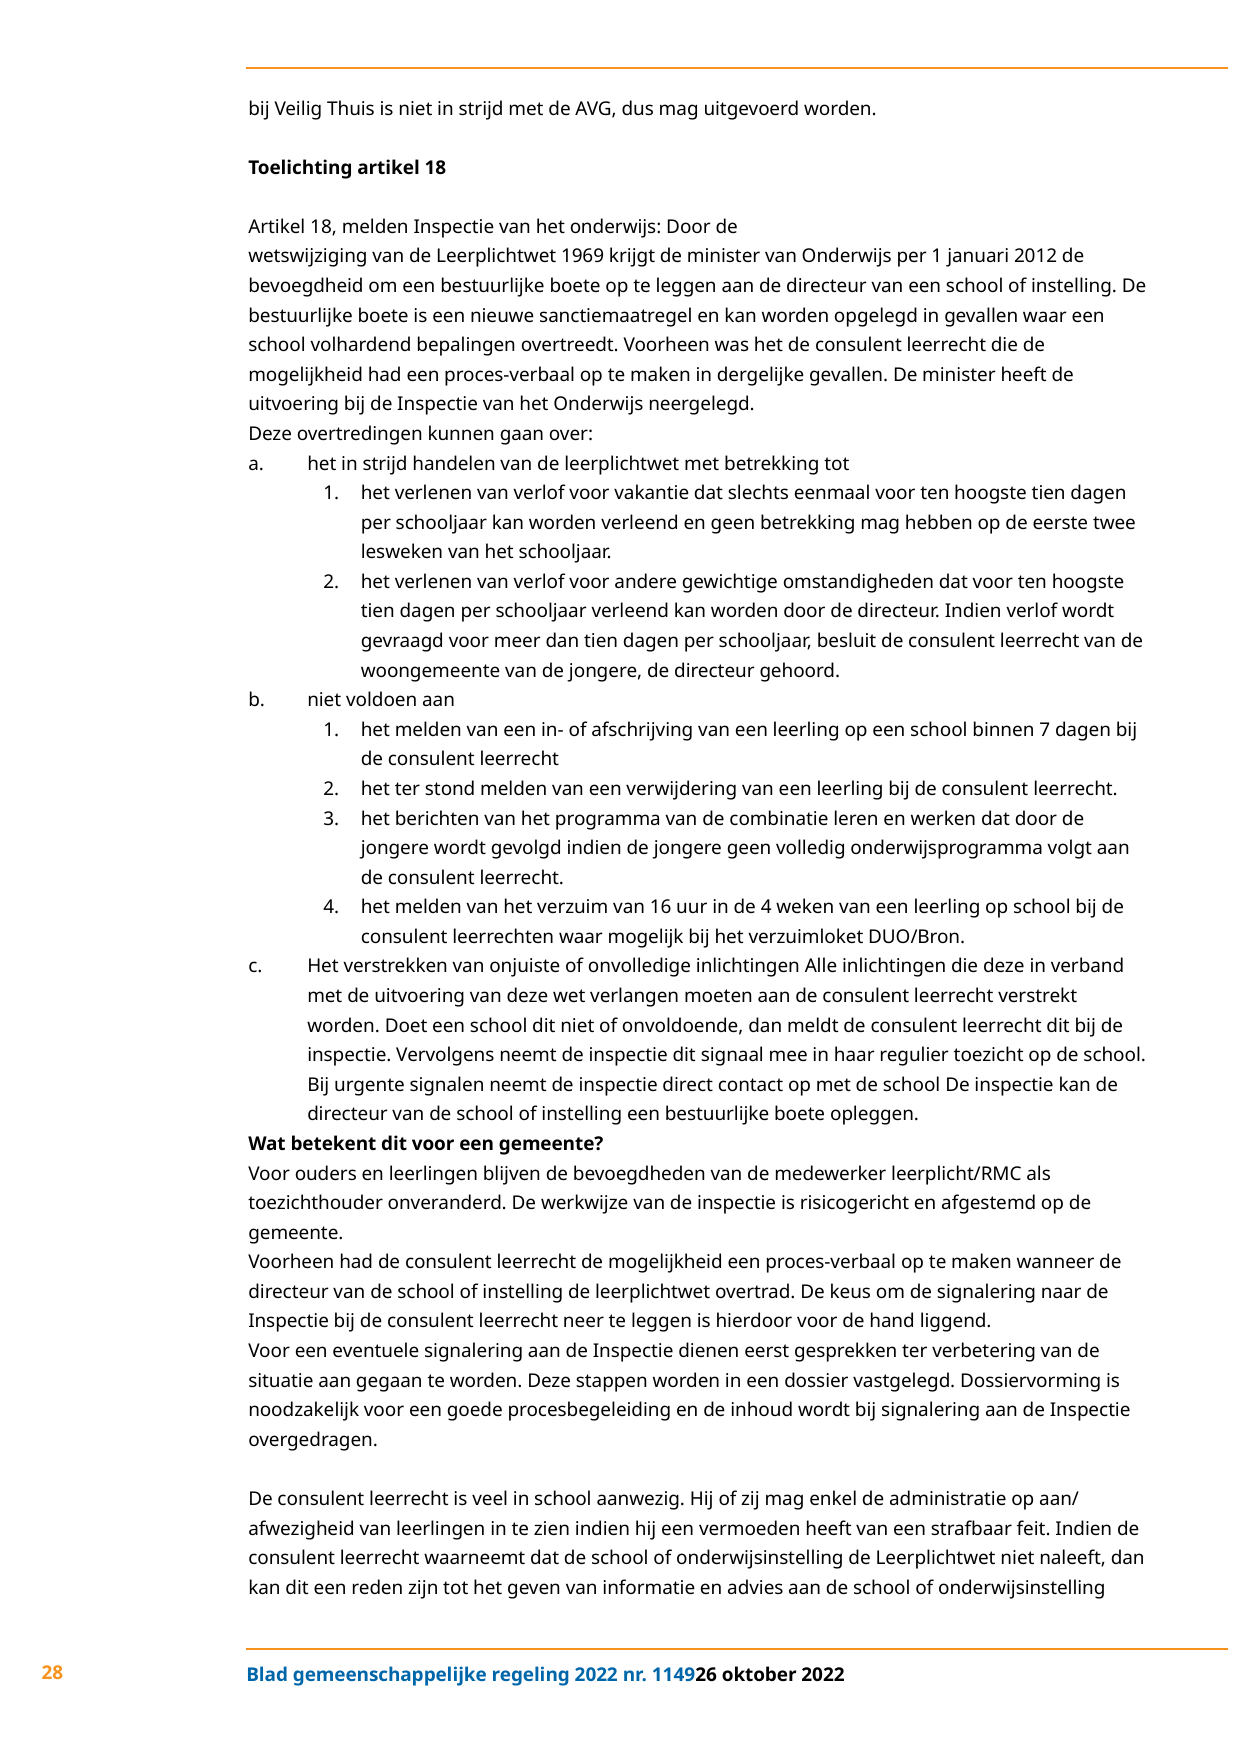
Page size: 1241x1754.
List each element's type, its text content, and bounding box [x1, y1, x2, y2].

text De consulent leerrecht is veel in school aanwezig. Hij of zij mag enkel de administratie op aan/ afwezigheid van leerlingen in te zien indien hij een vermoeden heeft van een strafbaar feit. Indien de consulent leerrecht waarneemt dat de school of onderwijsinstelling de Leerplichtwet niet naleeft, dan kan dit een reden zijn tot het geven van informatie en advies aan de school of onderwijsinstelling [248, 1485, 1152, 1600]
text Artikel 18, melden Inspectie van het onderwijs: Door de [248, 213, 1152, 239]
list het ter stond melden van een verwijdering van een leerling bij de consulent leerrecht. [323, 775, 1152, 801]
text bij Veilig Thuis is niet in strijd met de AVG, dus mag uitgevoerd worden. [248, 95, 1152, 121]
text Voor ouders en leerlingen blijven de bevoegdheden van de medewerker leerplicht/RMC als toezichthouder onveranderd. De werkwijze van de inspectie is risicogericht en afgestemd op de gemeente. [248, 1160, 1152, 1245]
text Voorheen had de consulent leerrecht de mogelijkheid een proces-verbaal op te maken wanneer de directeur van de school of instelling de leerplichtwet overtrad. De keus om de signalering naar de Inspectie bij de consulent leerrecht neer te leggen is hierdoor voor de hand liggend. [248, 1248, 1152, 1333]
list het verlenen van verlof voor vakantie dat slechts eenmaal voor ten hoogste tien dagen per schooljaar kan worden verleend en geen betrekking mag hebben op de eerste twee lesweken van het schooljaar. [323, 479, 1152, 564]
list het berichten van het programma van de combinatie leren en werken dat door de jongere wordt gevolgd indien de jongere geen volledig onderwijsprogramma volgt aan de consulent leerrecht. [323, 805, 1152, 890]
picture [41, 47, 231, 172]
text Voor een eventuele signalering aan de Inspectie dienen eerst gesprekken ter verbetering van de situatie aan gegaan te worden. Deze stappen worden in een dossier vastgelegd. Dossiervorming is noodzakelijk voor een goede procesbegeleiding en de inhoud wordt bij signalering aan de Inspectie overgedragen. [248, 1337, 1152, 1452]
text Deze overtredingen kunnen gaan over: [248, 420, 1152, 446]
list Het verstrekken van onjuiste of onvolledige inlichtingen Alle inlichtingen die deze in verband met de uitvoering van deze wet verlangen moeten aan de consulent leerrecht verstrekt worden. Doet een school dit niet of onvoldoende, dan meldt de consulent leerrecht dit bij de inspectie. Vervolgens neemt de inspectie dit signaal mee in haar regulier toezicht op de school. Bij urgente signalen neemt de inspectie direct contact op met de school De inspectie kan de directeur van de school of instelling een bestuurlijke boete opleggen. [248, 953, 1152, 1126]
text Wat betekent dit voor een gemeente? [248, 1130, 1152, 1156]
list het verlenen van verlof voor andere gewichtige omstandigheden dat voor ten hoogste tien dagen per schooljaar verleend kan worden door de directeur. Indien verlof wordt gevraagd voor meer dan tien dagen per schooljaar, besluit de consulent leerrecht van de woongemeente van de jongere, de directeur gehoord. [323, 568, 1152, 683]
text wetswijziging van de Leerplichtwet 1969 krijgt de minister van Onderwijs per 1 januari 2012 de bevoegdheid om een bestuurlijke boete op te leggen aan de directeur van een school of instelling. De bestuurlijke boete is een nieuwe sanctiemaatregel en kan worden opgelegd in gevallen waar een school volhardend bepalingen overtreedt. Voorheen was het de consulent leerrecht die de mogelijkheid had een proces-verbaal op te maken in dergelijke gevallen. De minister heeft de uitvoering bij de Inspectie van het Onderwijs neergelegd. [248, 243, 1152, 416]
text Toelichting artikel 18 [248, 154, 1152, 180]
list het in strijd handelen van de leerplichtwet met betrekking tot [248, 450, 1152, 476]
list niet voldoen aan [248, 686, 1152, 712]
list het melden van een in- of afschrijving van een leerling op een school binnen 7 dagen bij de consulent leerrecht [323, 716, 1152, 771]
list het melden van het verzuim van 16 uur in de 4 weken van een leerling op school bij de consulent leerrechten waar mogelijk bij het verzuimloket DUO/Bron. [323, 893, 1152, 949]
